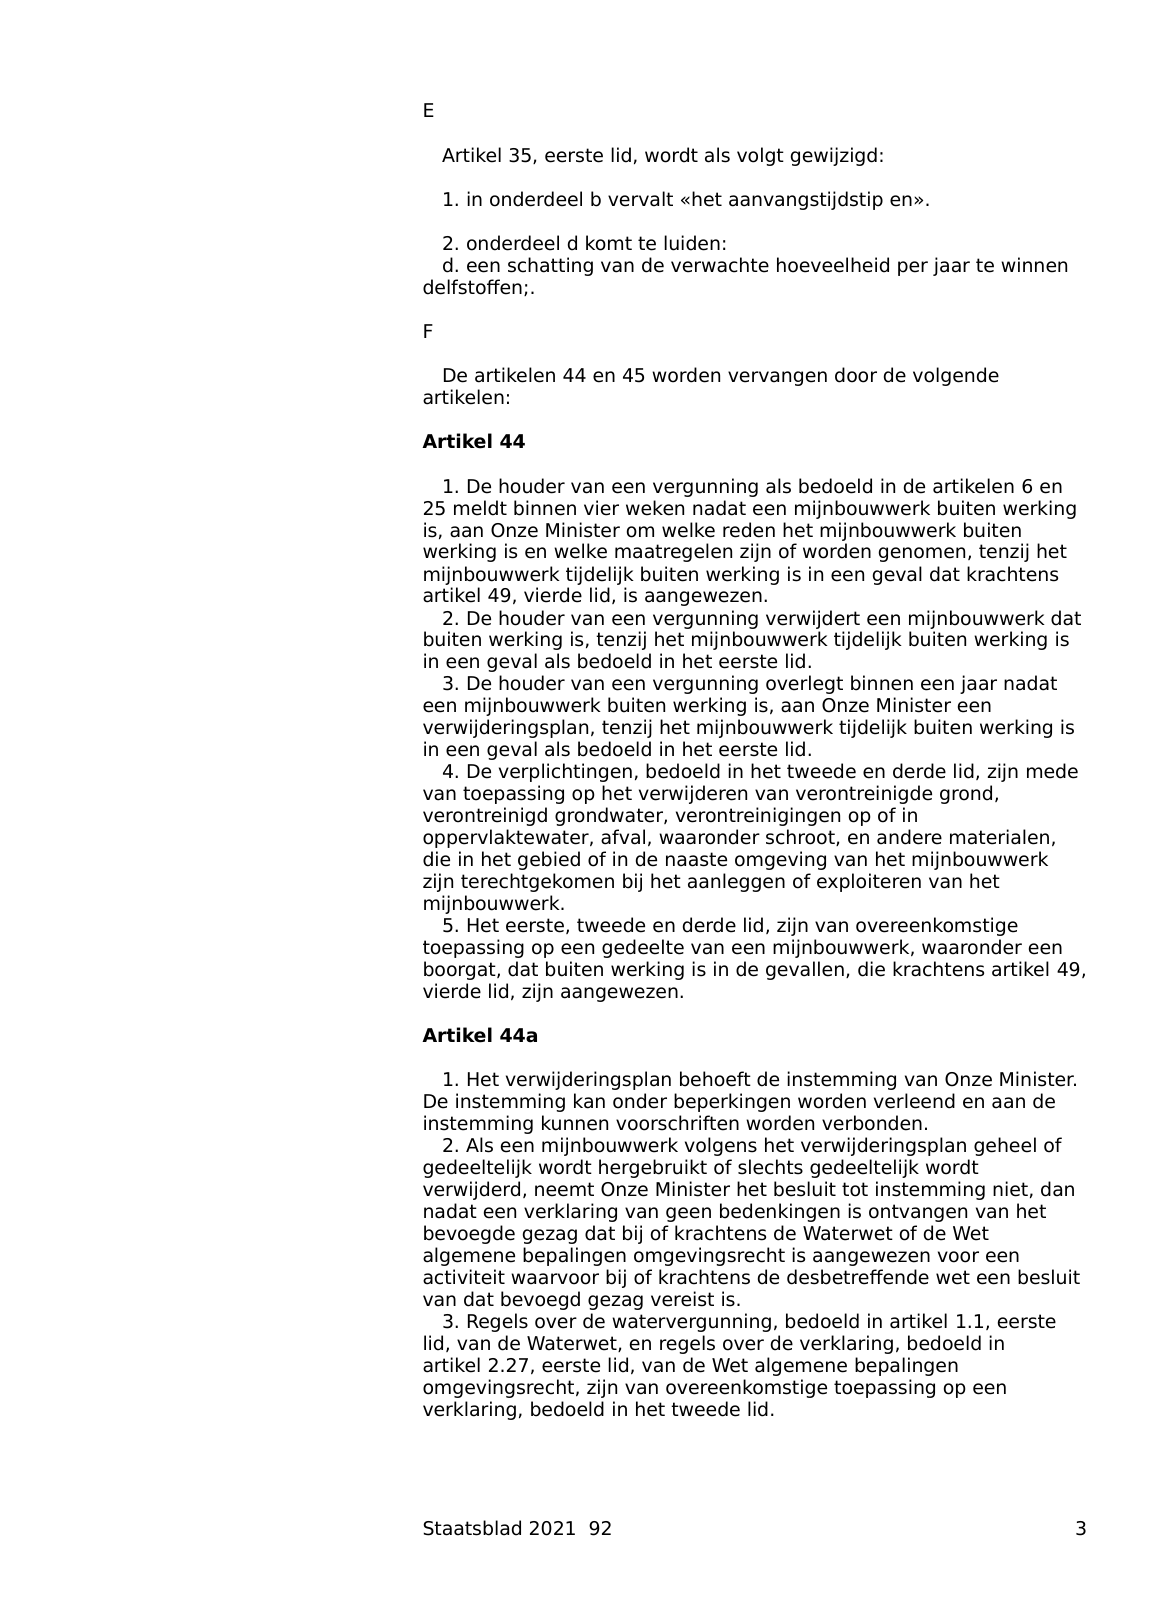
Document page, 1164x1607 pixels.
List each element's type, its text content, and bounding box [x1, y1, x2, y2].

text 2. Als een mijnbouwwerk volgens het verwijderingsplan geheel of gedeeltelijk wordt hergebruikt of slechts gedeeltelijk wordt verwijderd, neemt Onze Minister het besluit tot instemming niet, dan nadat een verklaring van geen bedenkingen is ontvangen van het bevoegde gezag dat bij of krachtens de Waterwet of de Wet algemene bepalingen omgevingsrecht is aangewezen voor een activiteit waarvoor bij of krachtens de desbetreffende wet een besluit van dat bevoegd gezag vereist is. [422, 1135, 1087, 1311]
text F [422, 321, 1087, 343]
subtitle Artikel 44a [422, 1025, 1087, 1047]
text d. een schatting van de verwachte hoeveelheid per jaar te winnen delfstoffen;. [422, 255, 1087, 299]
text 2. De houder van een vergunning verwijdert een mijnbouwwerk dat buiten werking is, tenzij het mijnbouwwerk tijdelijk buiten werking is in een geval als bedoeld in het eerste lid. [422, 607, 1087, 673]
text 3. De houder van een vergunning overlegt binnen een jaar nadat een mijnbouwwerk buiten werking is, aan Onze Minister een verwijderingsplan, tenzij het mijnbouwwerk tijdelijk buiten werking is in een geval als bedoeld in het eerste lid. [422, 673, 1087, 761]
subtitle Artikel 44 [422, 431, 1087, 453]
text 4. De verplichtingen, bedoeld in het tweede en derde lid, zijn mede van toepassing op het verwijderen van verontreinigde grond, verontreinigd grondwater, verontreinigingen op of in oppervlaktewater, afval, waaronder schroot, en andere materialen, die in het gebied of in de naaste omgeving van het mijnbouwwerk zijn terechtgekomen bij het aanleggen of exploiteren van het mijnbouwwerk. [422, 761, 1087, 915]
text 2. onderdeel d komt te luiden: [422, 233, 1087, 255]
text 5. Het eerste, tweede en derde lid, zijn van overeenkomstige toepassing op een gedeelte van een mijnbouwwerk, waaronder een boorgat, dat buiten werking is in de gevallen, die krachtens artikel 49, vierde lid, zijn aangewezen. [422, 915, 1087, 1003]
text 3. Regels over de watervergunning, bedoeld in artikel 1.1, eerste lid, van de Waterwet, en regels over de verklaring, bedoeld in artikel 2.27, eerste lid, van de Wet algemene bepalingen omgevingsrecht, zijn van overeenkomstige toepassing op een verklaring, bedoeld in het tweede lid. [422, 1311, 1087, 1421]
text E [422, 100, 1087, 122]
text Artikel 35, eerste lid, wordt als volgt gewijzigd: [422, 144, 1087, 167]
text De artikelen 44 en 45 worden vervangen door de volgende artikelen: [422, 365, 1087, 409]
text 1. Het verwijderingsplan behoeft de instemming van Onze Minister. De instemming kan onder beperkingen worden verleend en aan de instemming kunnen voorschriften worden verbonden. [422, 1069, 1087, 1135]
text 1. in onderdeel b vervalt «het aanvangstijdstip en». [422, 189, 1087, 211]
text 1. De houder van een vergunning als bedoeld in de artikelen 6 en 25 meldt binnen vier weken nadat een mijnbouwwerk buiten werking is, aan Onze Minister om welke reden het mijnbouwwerk buiten werking is en welke maatregelen zijn of worden genomen, tenzij het mijnbouwwerk tijdelijk buiten werking is in een geval dat krachtens artikel 49, vierde lid, is aangewezen. [422, 476, 1087, 607]
